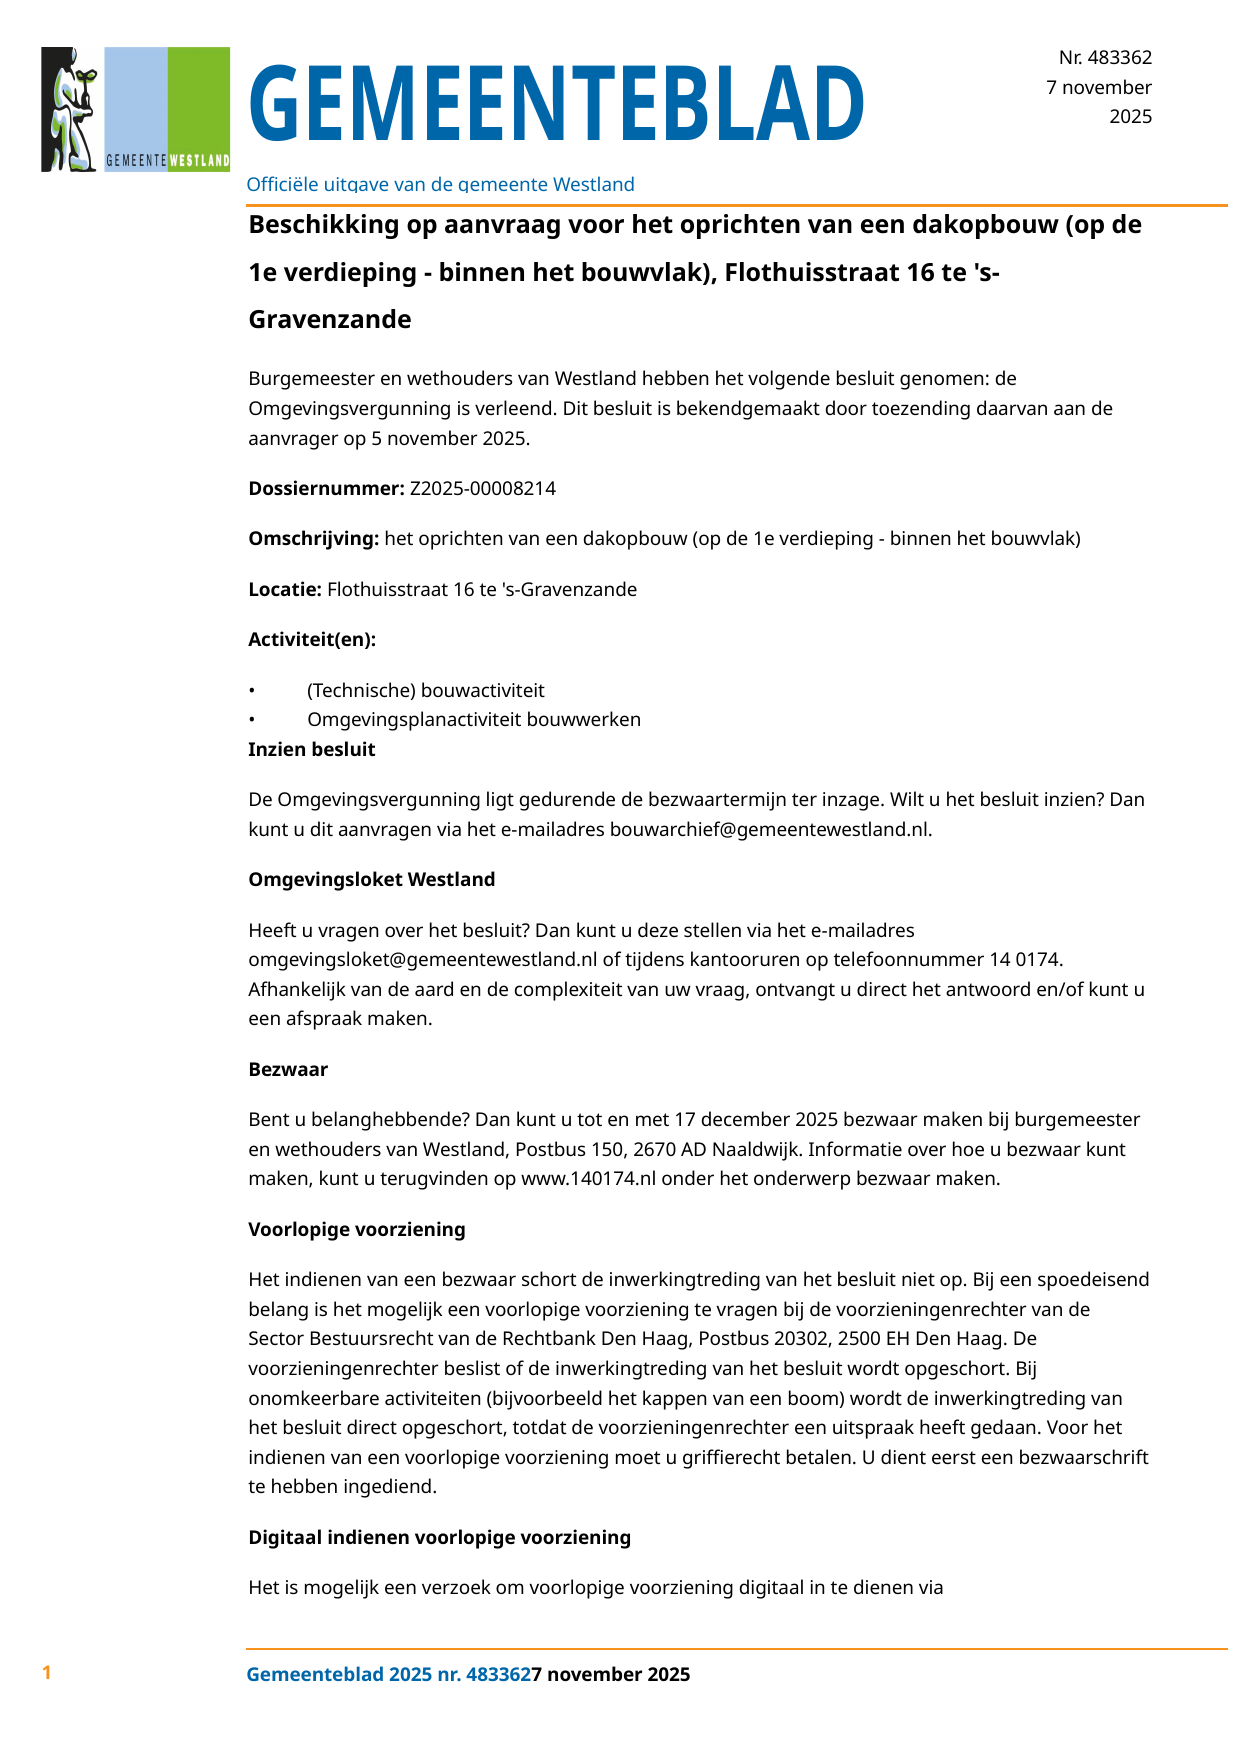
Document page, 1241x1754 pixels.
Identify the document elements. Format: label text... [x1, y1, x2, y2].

text Bent u belanghebbende? Dan kunt u tot en met 17 december 2025 bezwaar maken bij burgemeester en wethouders van Westland, Postbus 150, 2670 AD Naaldwijk. Informatie over hoe u bezwaar kunt maken, kunt u terugvinden op www.140174.nl onder het onderwerp bezwaar maken. [248, 1106, 1152, 1191]
text Voorlopige voorziening [248, 1216, 1152, 1242]
text Bezwaar [248, 1056, 1152, 1082]
text Het is mogelijk een verzoek om voorlopige voorziening digitaal in te dienen via [248, 1574, 1152, 1600]
text Burgemeester en wethouders van Westland hebben het volgende besluit genomen: de Omgevingsvergunning is verleend. Dit besluit is bekendgemaakt door toezending daarvan aan de aanvrager op 5 november 2025. [248, 366, 1152, 450]
text Omschrijving: het oprichten van een dakopbouw (op de 1e verdieping - binnen het bouwvlak) [248, 526, 1152, 551]
text Inzien besluit [248, 736, 1152, 762]
text Locatie: Flothuisstraat 16 te 's-Gravenzande [248, 576, 1152, 602]
list (Technische) bouwactiviteit [248, 677, 1152, 702]
text Beschikking op aanvraag voor het oprichten van een dakopbouw (op de 1e verdieping - binnen het bouwvlak), Flothuisstraat 16 te 's-Gravenzande [248, 207, 1152, 336]
text Activiteit(en): [248, 626, 1152, 652]
text Heeft u vragen over het besluit? Dan kunt u deze stellen via het e-mailadres omgevingsloket@gemeentewestland.nl of tijdens kantooruren op telefoonnummer 14 0174. Afhankelijk van de aard en de complexiteit van uw vraag, ontvangt u direct het antwoord en/of kunt u een afspraak maken. [248, 917, 1152, 1031]
list Omgevingsplanactiviteit bouwwerken [248, 706, 1152, 732]
text Omgevingsloket Westland [248, 866, 1152, 892]
text Digitaal indienen voorlopige voorziening [248, 1524, 1152, 1549]
text Het indienen van een bezwaar schort de inwerkingtreding van het besluit niet op. Bij een spoedeisend belang is het mogelijk een voorlopige voorziening te vragen bij de voorzieningenrechter van de Sector Bestuursrecht van de Rechtbank Den Haag, Postbus 20302, 2500 EH Den Haag. De voorzieningenrechter beslist of de inwerkingtreding van het besluit wordt opgeschort. Bij onomkeerbare activiteiten (bijvoorbeeld het kappen van een boom) wordt de inwerkingtreding van het besluit direct opgeschort, totdat de voorzieningenrechter een uitspraak heeft gedaan. Voor het indienen van een voorlopige voorziening moet u griffierecht betalen. U dient eerst een bezwaarschrift te hebben ingediend. [248, 1266, 1152, 1499]
text Dossiernummer: Z2025-00008214 [248, 475, 1152, 501]
text De Omgevingsvergunning ligt gedurende de bezwaartermijn ter inzage. Wilt u het besluit inzien? Dan kunt u dit aanvragen via het e-mailadres bouwarchief@gemeentewestland.nl. [248, 786, 1152, 842]
picture [41, 47, 231, 172]
